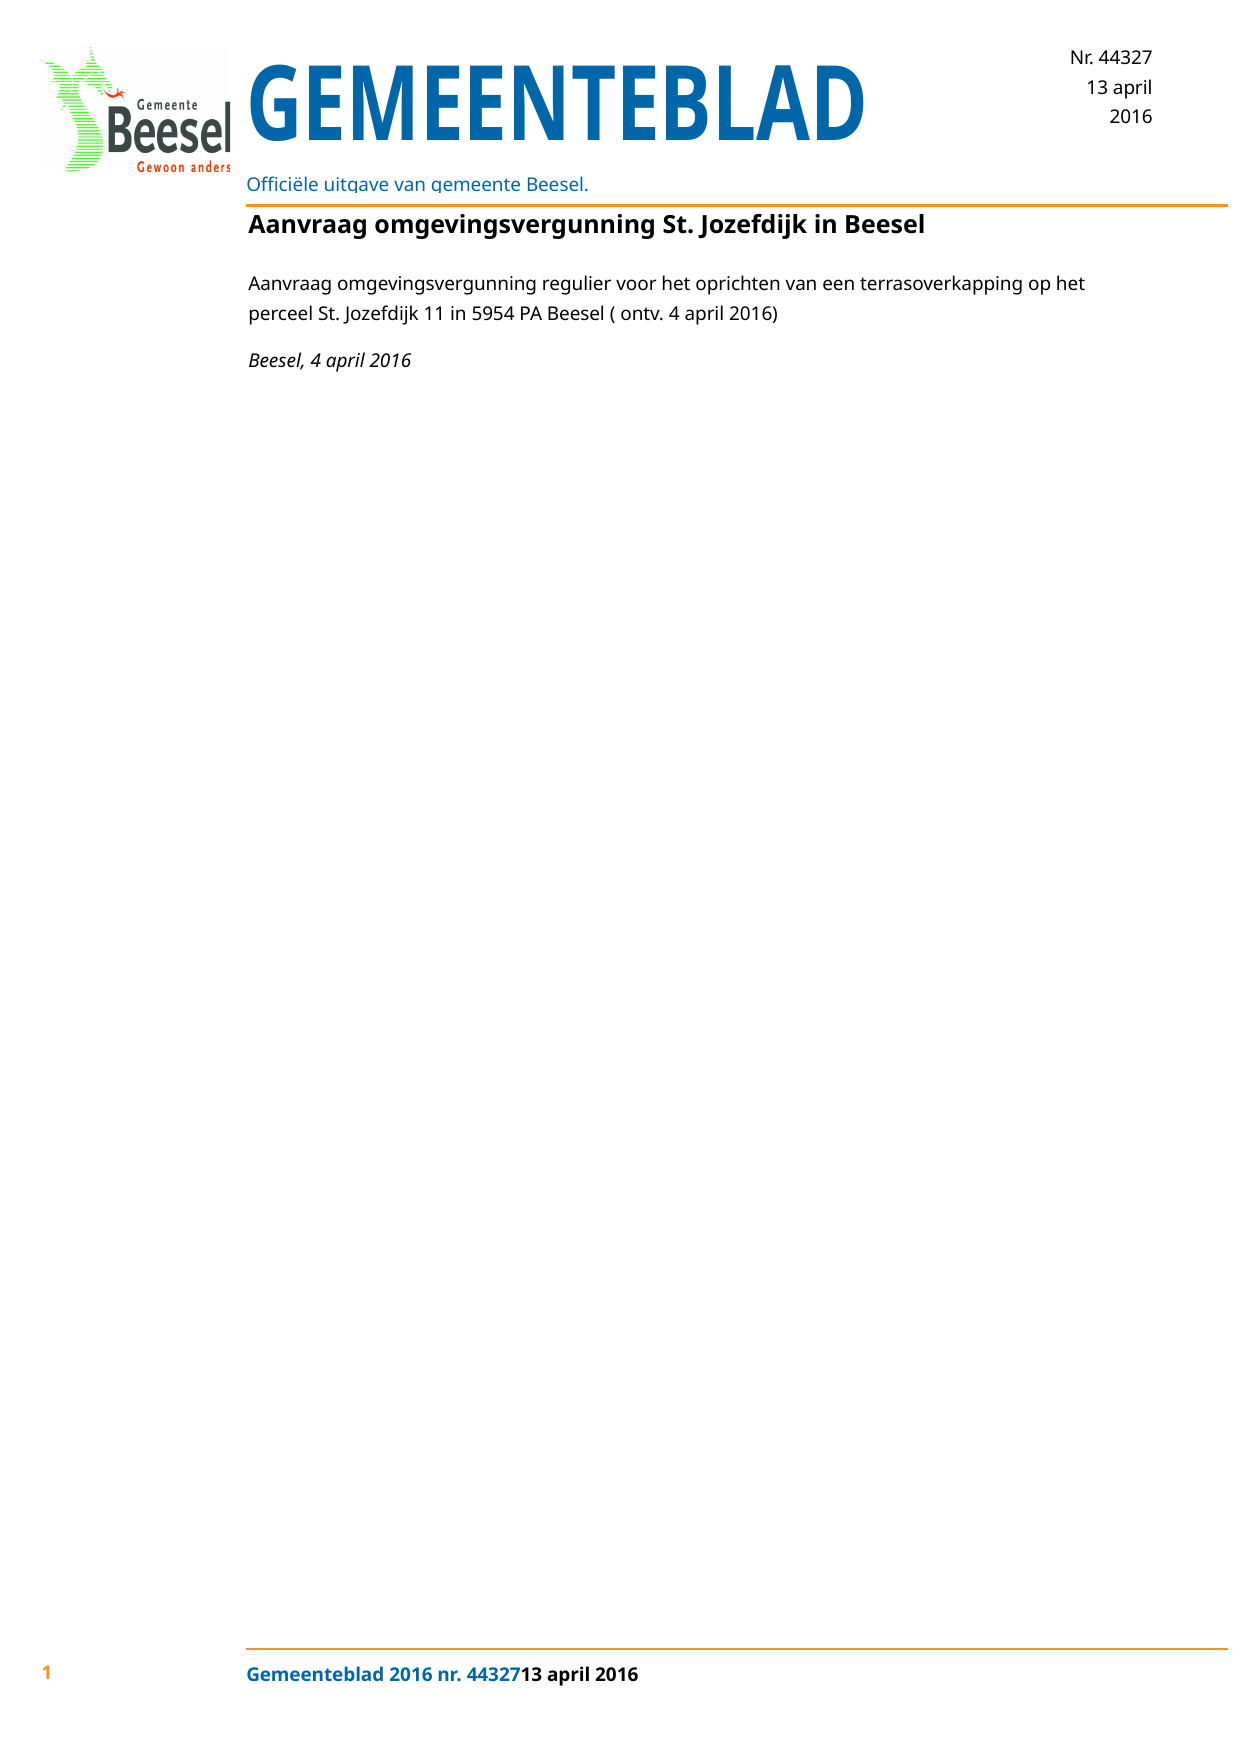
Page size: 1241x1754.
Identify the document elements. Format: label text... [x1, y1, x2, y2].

text Beesel, 4 april 2016 [248, 348, 1152, 373]
text Aanvraag omgevingsvergunning regulier voor het oprichten van een terrasoverkapping op het perceel St. Jozefdijk 11 in 5954 PA Beesel ( ontv. 4 april 2016) [248, 270, 1152, 326]
picture [41, 47, 231, 172]
text Aanvraag omgevingsvergunning St. Jozefdijk in Beesel [248, 207, 1152, 241]
